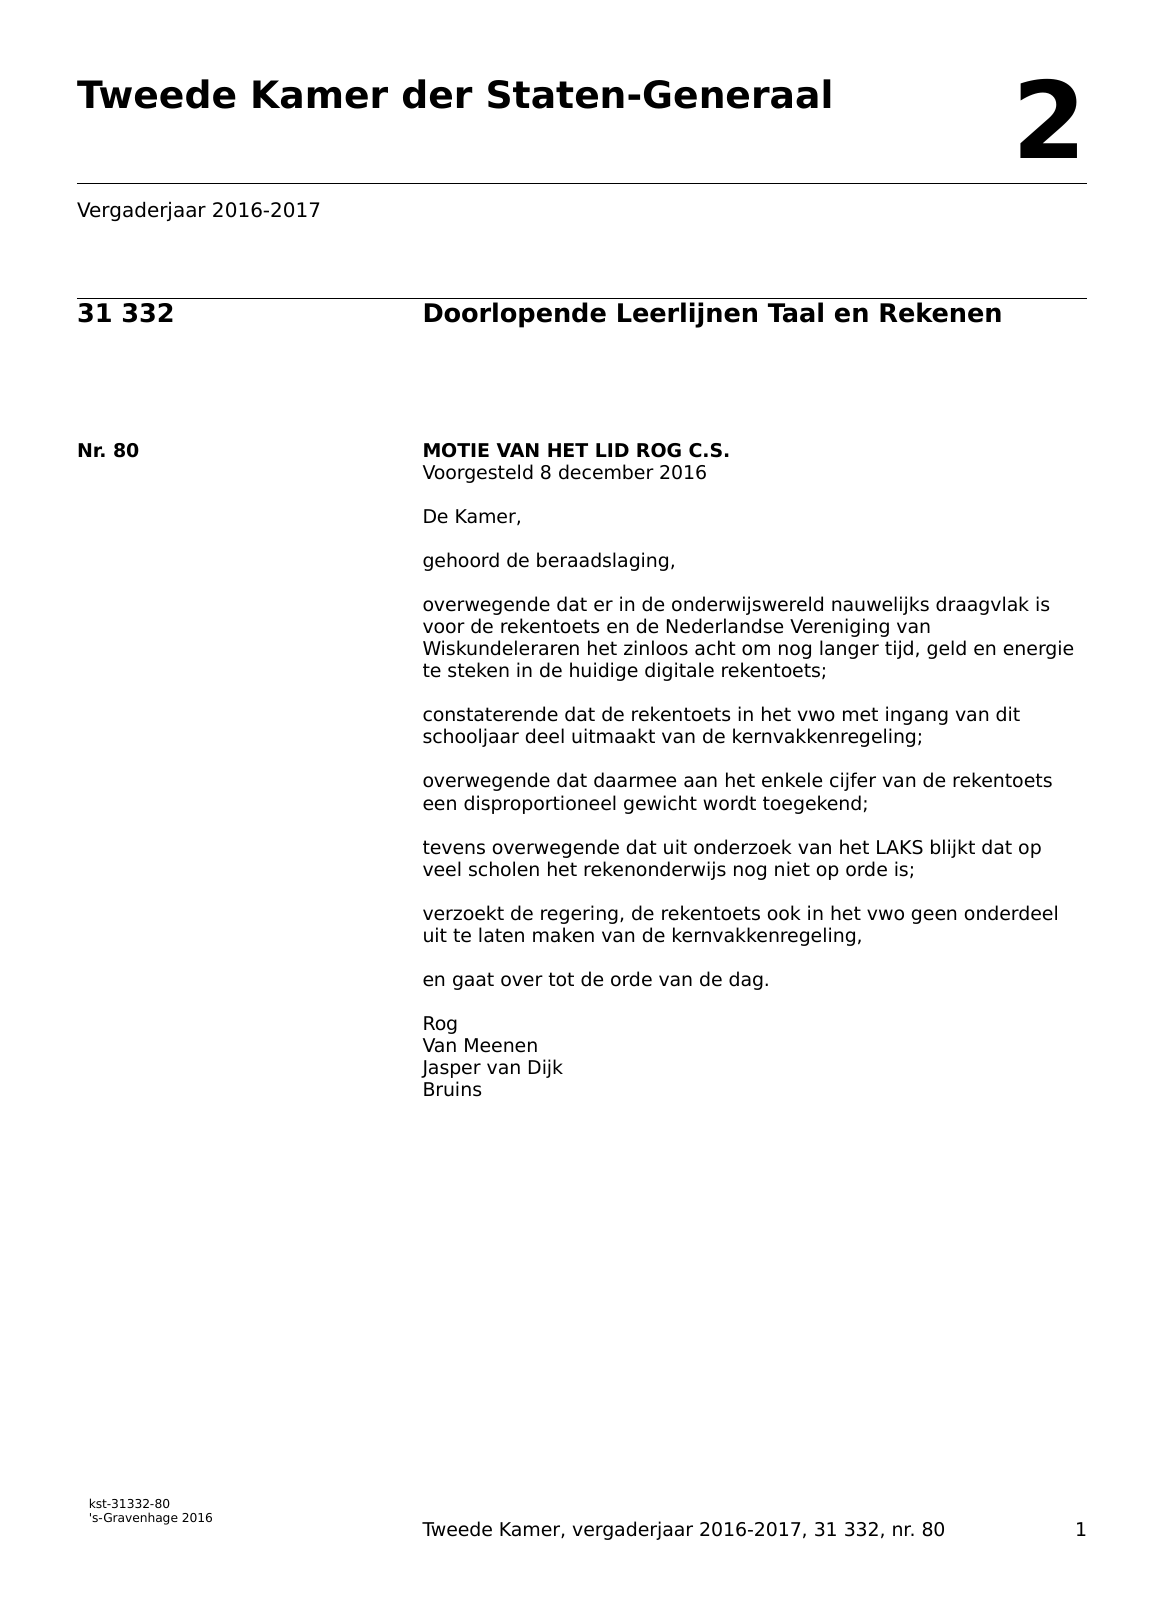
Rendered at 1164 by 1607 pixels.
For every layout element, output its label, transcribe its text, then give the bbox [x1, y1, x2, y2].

text constaterende dat de rekentoets in het vwo met ingang van dit schooljaar deel uitmaakt van de kernvakkenregeling; [422, 704, 1087, 748]
subtitle 31 332 Doorlopende Leerlijnen Taal en Rekenen [77, 299, 1087, 329]
text overwegende dat er in de onderwijswereld nauwelijks draagvlak is voor de rekentoets en de Nederlandse Vereniging van Wiskundeleraren het zinloos acht om nog langer tijd, geld en energie te steken in de huidige digitale rekentoets; [422, 594, 1087, 682]
text tevens overwegende dat uit onderzoek van het LAKS blijkt dat op veel scholen het rekenonderwijs nog niet op orde is; [422, 837, 1087, 881]
text en gaat over tot de orde van de dag. [422, 969, 1087, 991]
text Bruins [422, 1079, 1087, 1101]
table_header 2 [886, 59, 1087, 183]
text kst-31332-80 [88, 1497, 323, 1511]
text Voorgesteld 8 december 2016 [422, 462, 1087, 484]
text 's-Gravenhage 2016 [88, 1511, 323, 1525]
subtitle Nr. 80 MOTIE VAN HET LID ROG C.S. [77, 440, 1087, 462]
text gehoord de beraadslaging, [422, 550, 1087, 572]
text Rog [422, 1013, 1087, 1035]
table_header Tweede Kamer der Staten-Generaal [77, 59, 886, 183]
text overwegende dat daarmee aan het enkele cijfer van de rekentoets een disproportioneel gewicht wordt toegekend; [422, 770, 1087, 814]
table_cell Vergaderjaar 2016-2017 [77, 184, 1087, 298]
text Jasper van Dijk [422, 1057, 1087, 1079]
text verzoekt de regering, de rekentoets ook in het vwo geen onderdeel uit te laten maken van de kernvakkenregeling, [422, 903, 1087, 947]
text Van Meenen [422, 1035, 1087, 1057]
text De Kamer, [422, 506, 1087, 528]
